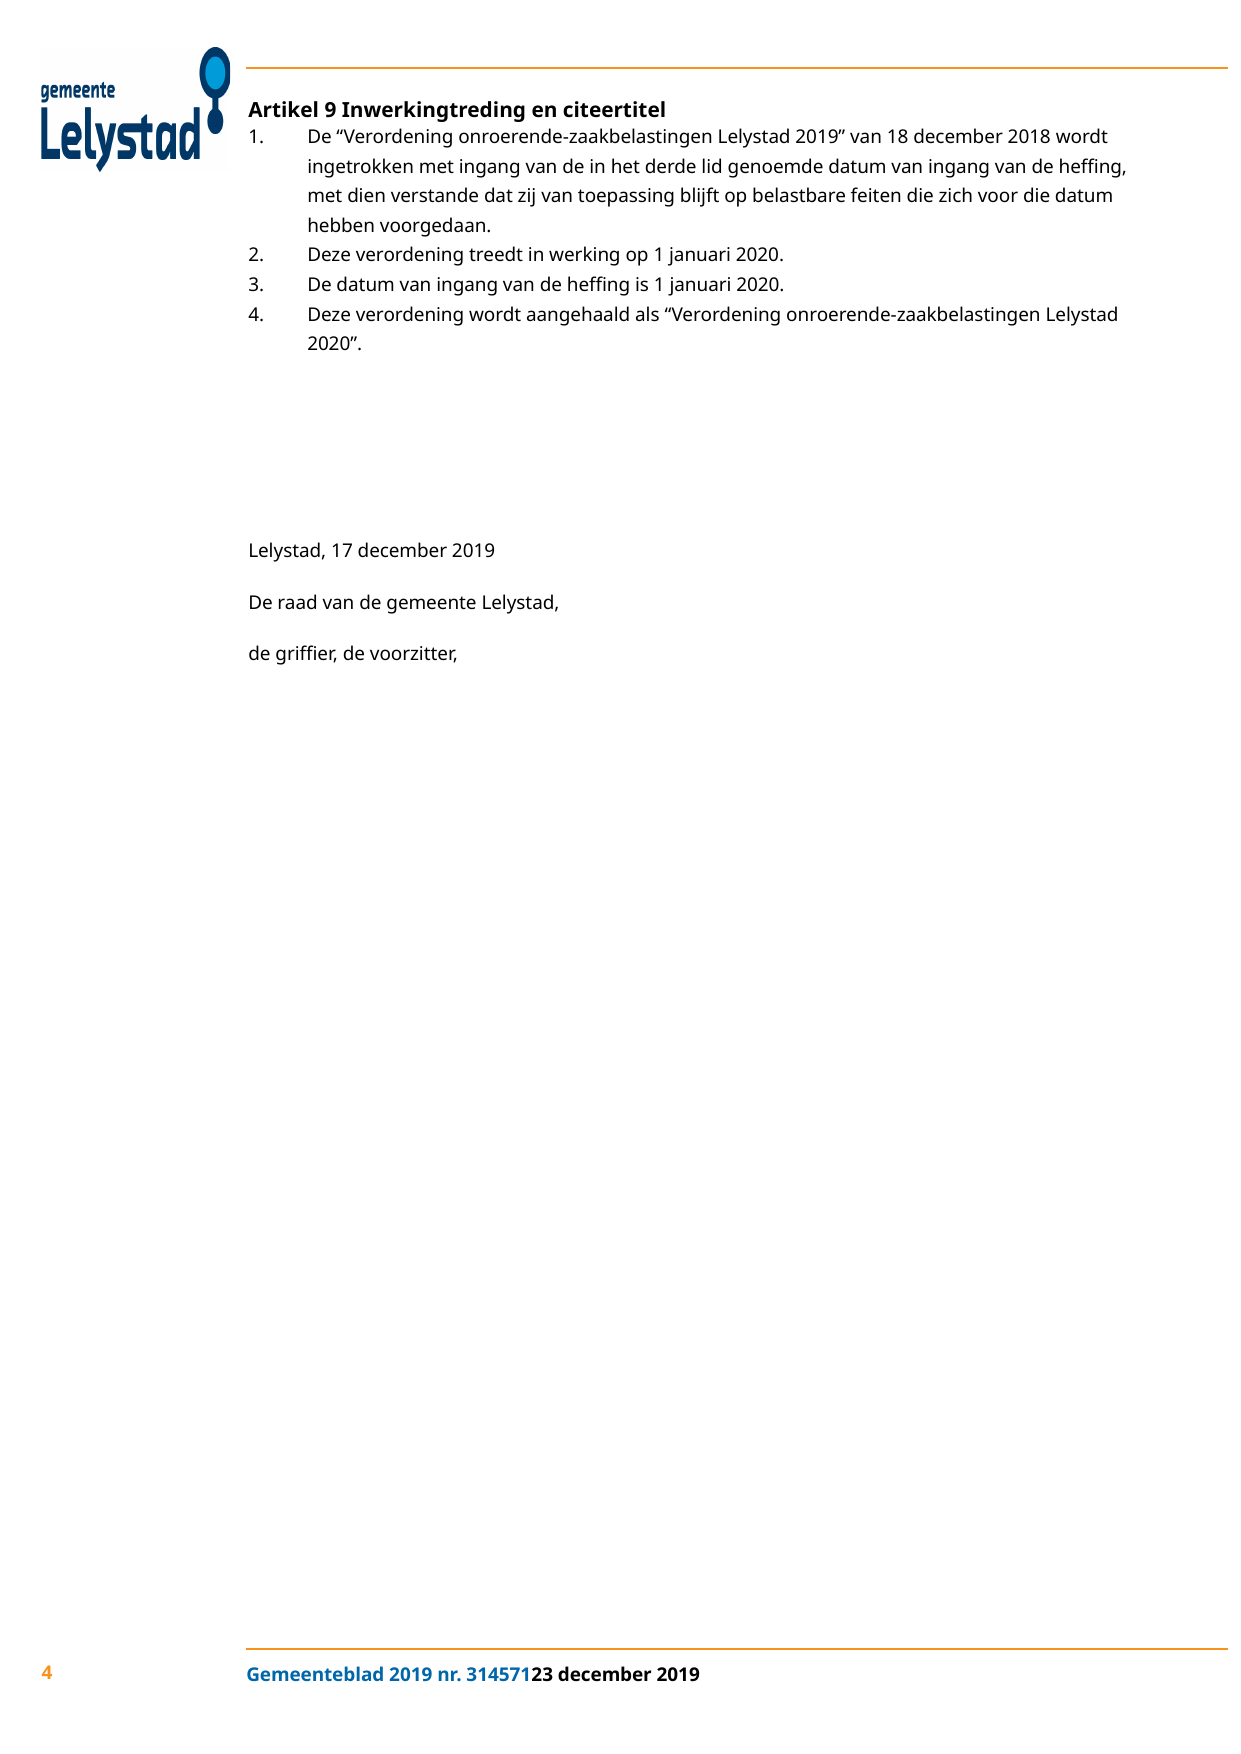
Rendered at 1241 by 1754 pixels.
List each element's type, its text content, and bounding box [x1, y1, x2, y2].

text Lelystad, 17 december 2019 [248, 537, 1152, 563]
list Deze verordening wordt aangehaald als “Verordening onroerende-zaakbelastingen Lelystad 2020”. [248, 301, 1152, 356]
list Deze verordening treedt in werking op 1 januari 2020. [248, 242, 1152, 267]
list De datum van ingang van de heffing is 1 januari 2020. [248, 271, 1152, 297]
list De “Verordening onroerende-zaakbelastingen Lelystad 2019” van 18 december 2018 wordt ingetrokken met ingang van de in het derde lid genoemde datum van ingang van de heffing, met dien verstande dat zij van toepassing blijft op belastbare feiten die zich voor die datum hebben voorgedaan. [248, 123, 1152, 238]
text Artikel 9 Inwerkingtreding en citeertitel [248, 95, 1152, 123]
picture [41, 47, 231, 172]
text de griffier, de voorzitter, [248, 640, 1152, 666]
text De raad van de gemeente Lelystad, [248, 589, 1152, 614]
